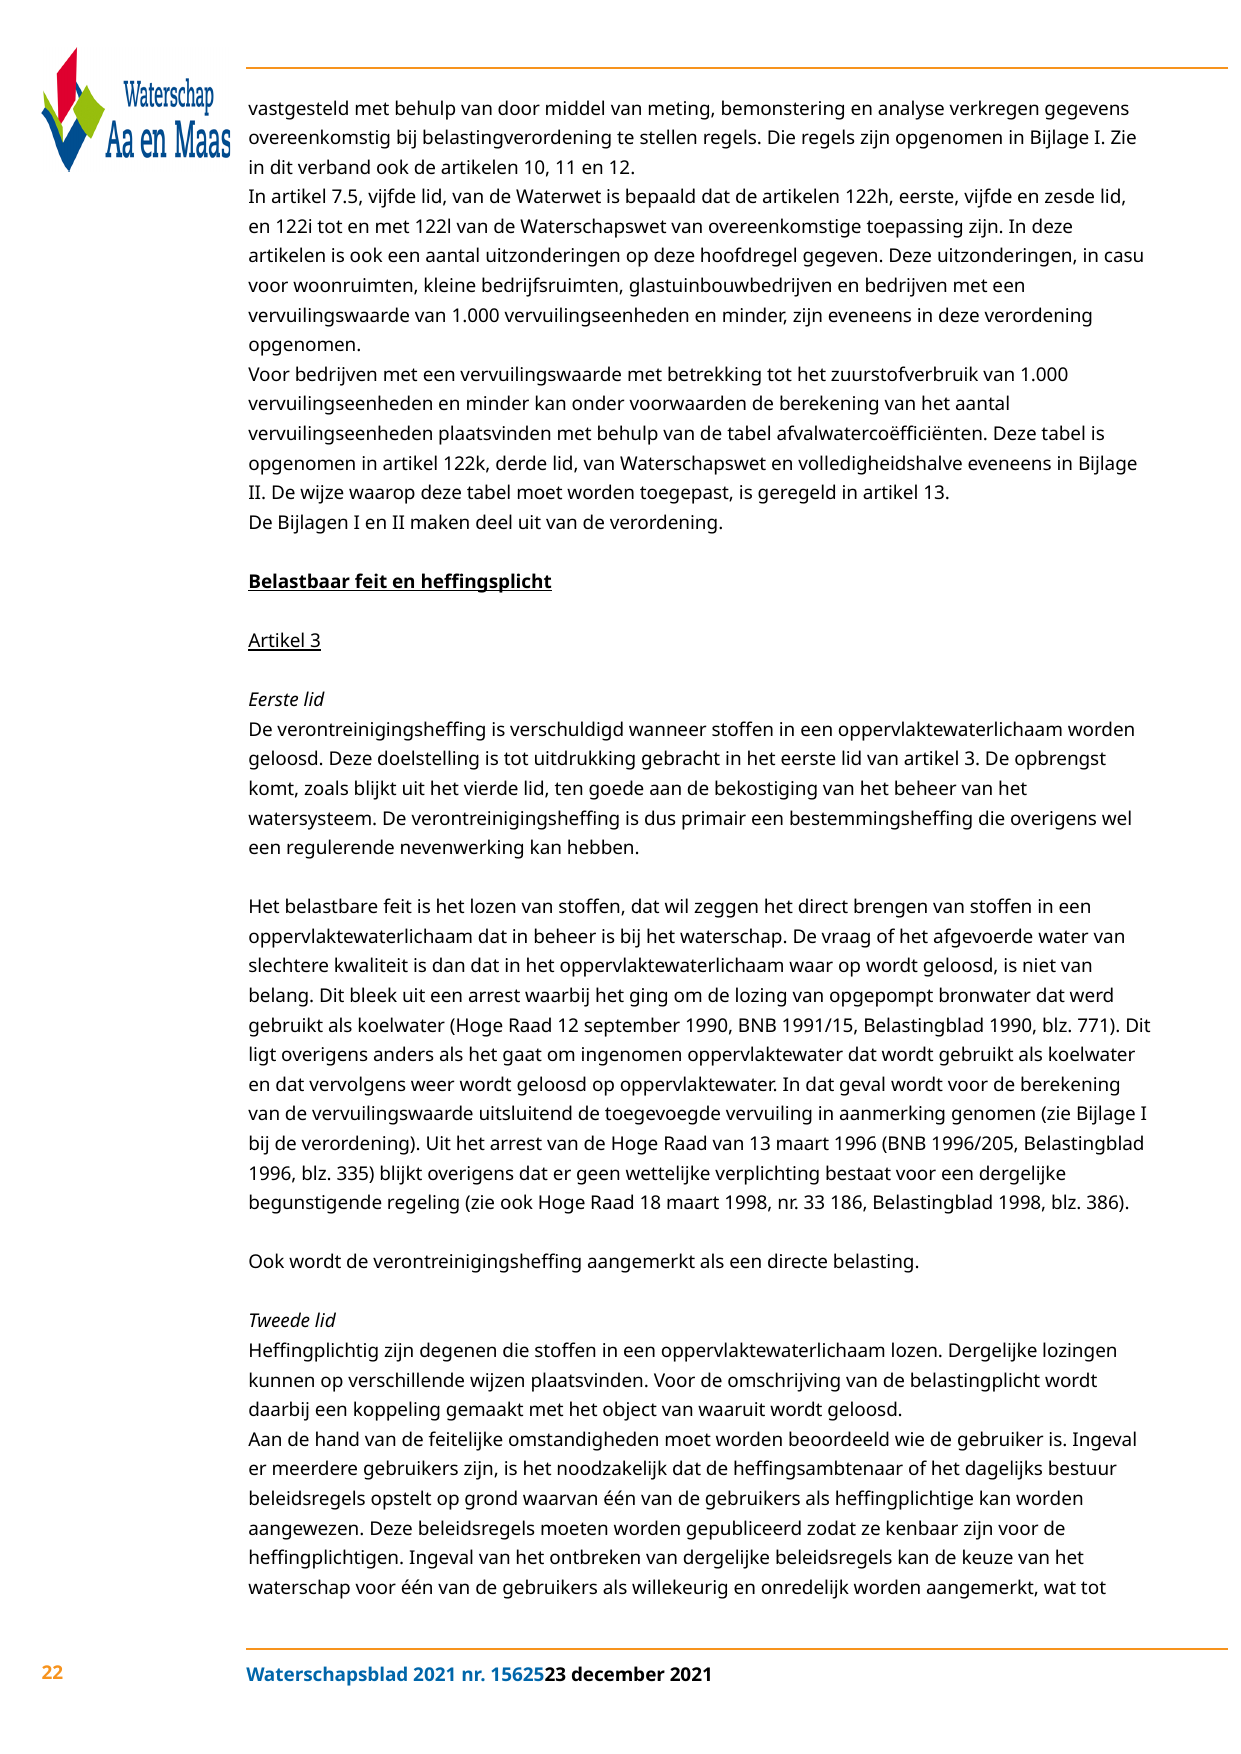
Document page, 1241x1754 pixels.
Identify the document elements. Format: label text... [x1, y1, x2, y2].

text In artikel 7.5, vijfde lid, van de Waterwet is bepaald dat de artikelen 122h, eerste, vijfde en zesde lid, en 122i tot en met 122l van de Waterschapswet van overeenkomstige toepassing zijn. In deze artikelen is ook een aantal uitzonderingen op deze hoofdregel gegeven. Deze uitzonderingen, in casu voor woonruimten, kleine bedrijfsruimten, glastuinbouwbedrijven en bedrijven met een vervuilingswaarde van 1.000 vervuilingseenheden en minder, zijn eveneens in deze verordening opgenomen. [248, 183, 1152, 357]
text Heffingplichtig zijn degenen die stoffen in een oppervlaktewaterlichaam lozen. Dergelijke lozingen kunnen op verschillende wijzen plaatsvinden. Voor de omschrijving van de belastingplicht wordt daarbij een koppeling gemaakt met het object van waaruit wordt geloosd. [248, 1337, 1152, 1422]
text Het belastbare feit is het lozen van stoffen, dat wil zeggen het direct brengen van stoffen in een oppervlaktewaterlichaam dat in beheer is bij het waterschap. De vraag of het afgevoerde water van slechtere kwaliteit is dan dat in het oppervlaktewaterlichaam waar op wordt geloosd, is niet van belang. Dit bleek uit een arrest waarbij het ging om de lozing van opgepompt bronwater dat werd gebruikt als koelwater (Hoge Raad 12 september 1990, BNB 1991/15, Belastingblad 1990, blz. 771). Dit ligt overigens anders als het gaat om ingenomen oppervlaktewater dat wordt gebruikt als koelwater en dat vervolgens weer wordt geloosd op oppervlaktewater. In dat geval wordt voor de berekening van de vervuilingswaarde uitsluitend de toegevoegde vervuiling in aanmerking genomen (zie Bijlage I bij de verordening). Uit het arrest van de Hoge Raad van 13 maart 1996 (BNB 1996/205, Belastingblad 1996, blz. 335) blijkt overigens dat er geen wettelijke verplichting bestaat voor een dergelijke begunstigende regeling (zie ook Hoge Raad 18 maart 1998, nr. 33 186, Belastingblad 1998, blz. 386). [248, 893, 1152, 1215]
text Ook wordt de verontreinigingsheffing aangemerkt als een directe belasting. [248, 1248, 1152, 1274]
text Belastbaar feit en heffingsplicht [248, 568, 1152, 594]
text Tweede lid [248, 1308, 1152, 1333]
picture [41, 47, 231, 172]
text Artikel 3 [248, 627, 1152, 653]
text Voor bedrijven met een vervuilingswaarde met betrekking tot het zuurstofverbruik van 1.000 vervuilingseenheden en minder kan onder voorwaarden de berekening van het aantal vervuilingseenheden plaatsvinden met behulp van de tabel afvalwatercoëfficiënten. Deze tabel is opgenomen in artikel 122k, derde lid, van Waterschapswet en volledigheidshalve eveneens in Bijlage II. De wijze waarop deze tabel moet worden toegepast, is geregeld in artikel 13. [248, 361, 1152, 505]
text De Bijlagen I en II maken deel uit van de verordening. [248, 509, 1152, 535]
text vastgesteld met behulp van door middel van meting, bemonstering en analyse verkregen gegevens overeenkomstig bij belastingverordening te stellen regels. Die regels zijn opgenomen in Bijlage I. Zie in dit verband ook de artikelen 10, 11 en 12. [248, 95, 1152, 180]
text Aan de hand van de feitelijke omstandigheden moet worden beoordeeld wie de gebruiker is. Ingeval er meerdere gebruikers zijn, is het noodzakelijk dat de heffingsambtenaar of het dagelijks bestuur beleidsregels opstelt op grond waarvan één van de gebruikers als heffingplichtige kan worden aangewezen. Deze beleidsregels moeten worden gepubliceerd zodat ze kenbaar zijn voor de heffingplichtigen. Ingeval van het ontbreken van dergelijke beleidsregels kan de keuze van het waterschap voor één van de gebruikers als willekeurig en onredelijk worden aangemerkt, wat tot [248, 1426, 1152, 1600]
text De verontreinigingsheffing is verschuldigd wanneer stoffen in een oppervlaktewaterlichaam worden geloosd. Deze doelstelling is tot uitdrukking gebracht in het eerste lid van artikel 3. De opbrengst komt, zoals blijkt uit het vierde lid, ten goede aan de bekostiging van het beheer van het watersysteem. De verontreinigingsheffing is dus primair een bestemmingsheffing die overigens wel een regulerende nevenwerking kan hebben. [248, 716, 1152, 860]
text Eerste lid [248, 686, 1152, 712]
